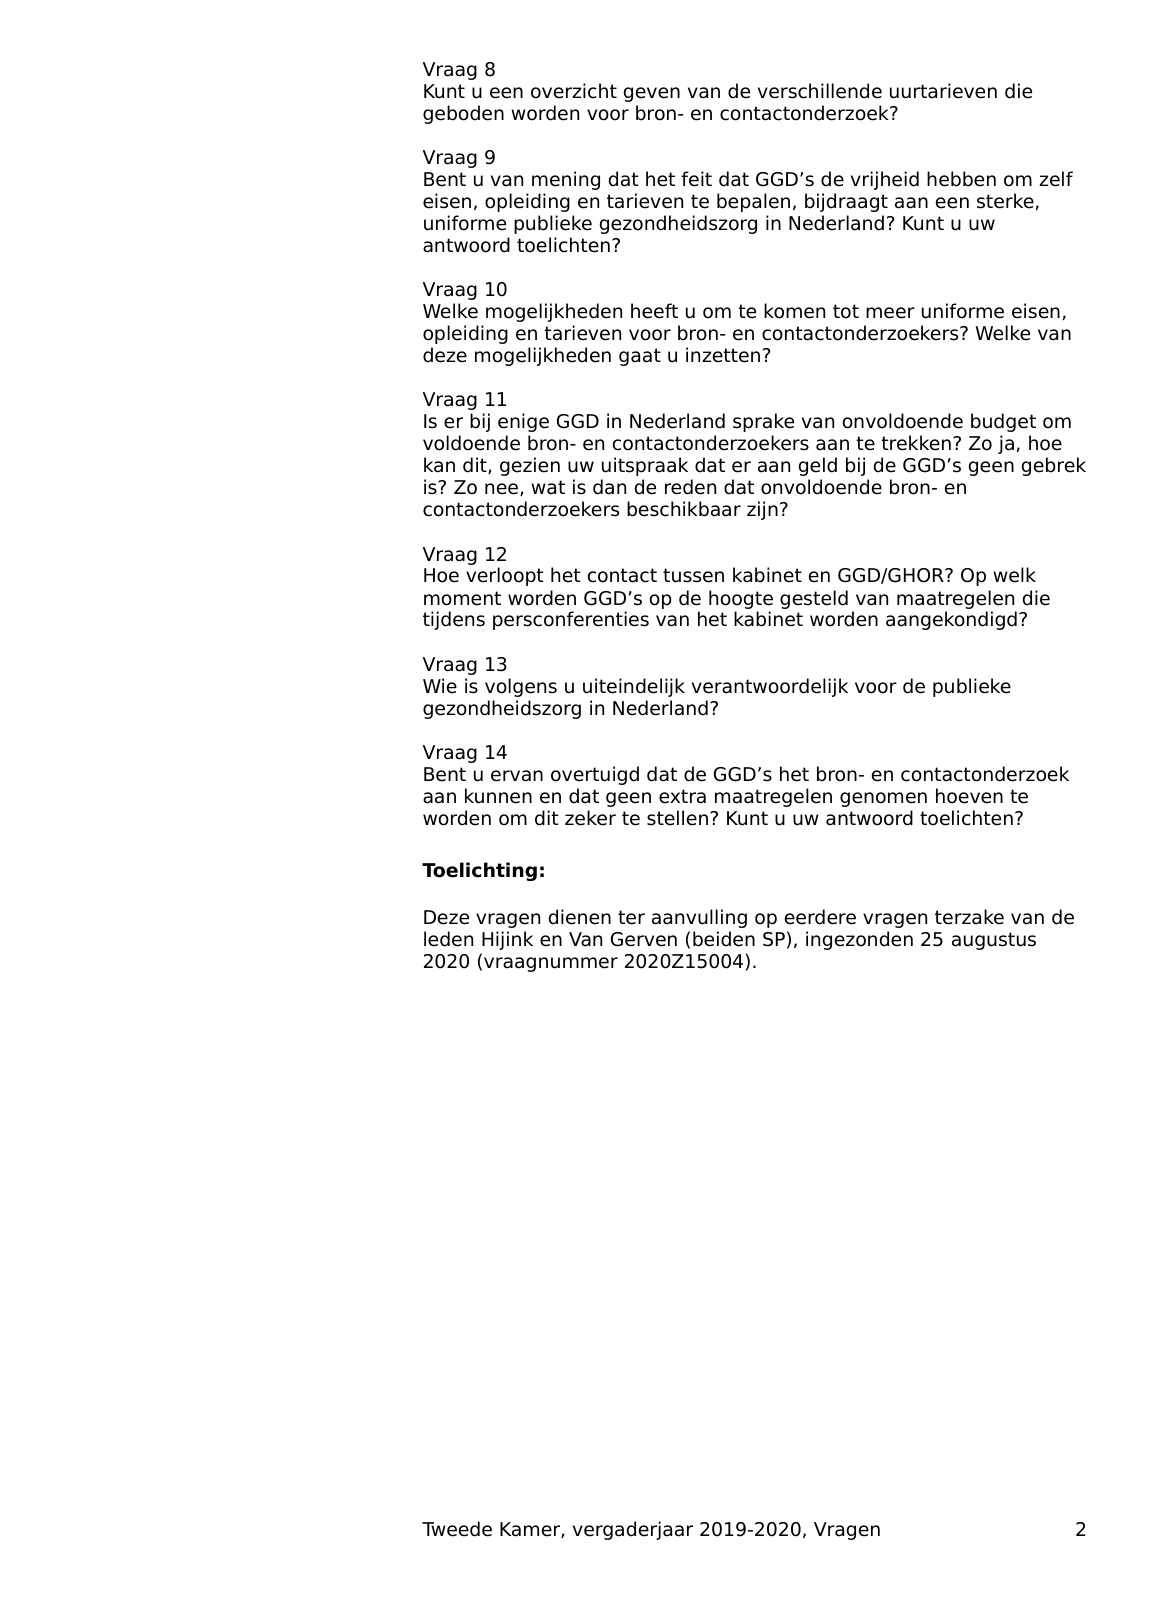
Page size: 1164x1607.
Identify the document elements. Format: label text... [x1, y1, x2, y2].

text Welke mogelijkheden heeft u om te komen tot meer uniforme eisen, opleiding en tarieven voor bron- en contactonderzoekers? Welke van deze mogelijkheden gaat u inzetten? [422, 301, 1087, 367]
text Wie is volgens u uiteindelijk verantwoordelijk voor de publieke gezondheidszorg in Nederland? [422, 676, 1087, 719]
text Vraag 12 [422, 543, 1087, 565]
text Is er bij enige GGD in Nederland sprake van onvoldoende budget om voldoende bron- en contactonderzoekers aan te trekken? Zo ja, hoe kan dit, gezien uw uitspraak dat er aan geld bij de GGD’s geen gebrek is? Zo nee, wat is dan de reden dat onvoldoende bron- en contactonderzoekers beschikbaar zijn? [422, 411, 1087, 521]
text Hoe verloopt het contact tussen kabinet en GGD/GHOR? Op welk moment worden GGD’s op de hoogte gesteld van maatregelen die tijdens persconferenties van het kabinet worden aangekondigd? [422, 565, 1087, 631]
subtitle Toelichting: [422, 859, 1087, 882]
text Deze vragen dienen ter aanvulling op eerdere vragen terzake van de leden Hijink en Van Gerven (beiden SP), ingezonden 25 augustus 2020 (vraagnummer 2020Z15004). [422, 907, 1087, 972]
text Vraag 11 [422, 389, 1087, 411]
text Vraag 14 [422, 742, 1087, 764]
text Vraag 13 [422, 653, 1087, 676]
text Bent u ervan overtuigd dat de GGD’s het bron- en contactonderzoek aan kunnen en dat geen extra maatregelen genomen hoeven te worden om dit zeker te stellen? Kunt u uw antwoord toelichten? [422, 764, 1087, 829]
text Kunt u een overzicht geven van de verschillende uurtarieven die geboden worden voor bron- en contactonderzoek? [422, 81, 1087, 125]
text Vraag 8 [422, 59, 1087, 81]
text Vraag 10 [422, 279, 1087, 301]
text Bent u van mening dat het feit dat GGD’s de vrijheid hebben om zelf eisen, opleiding en tarieven te bepalen, bijdraagt aan een sterke, uniforme publieke gezondheidszorg in Nederland? Kunt u uw antwoord toelichten? [422, 169, 1087, 257]
text Vraag 9 [422, 147, 1087, 169]
